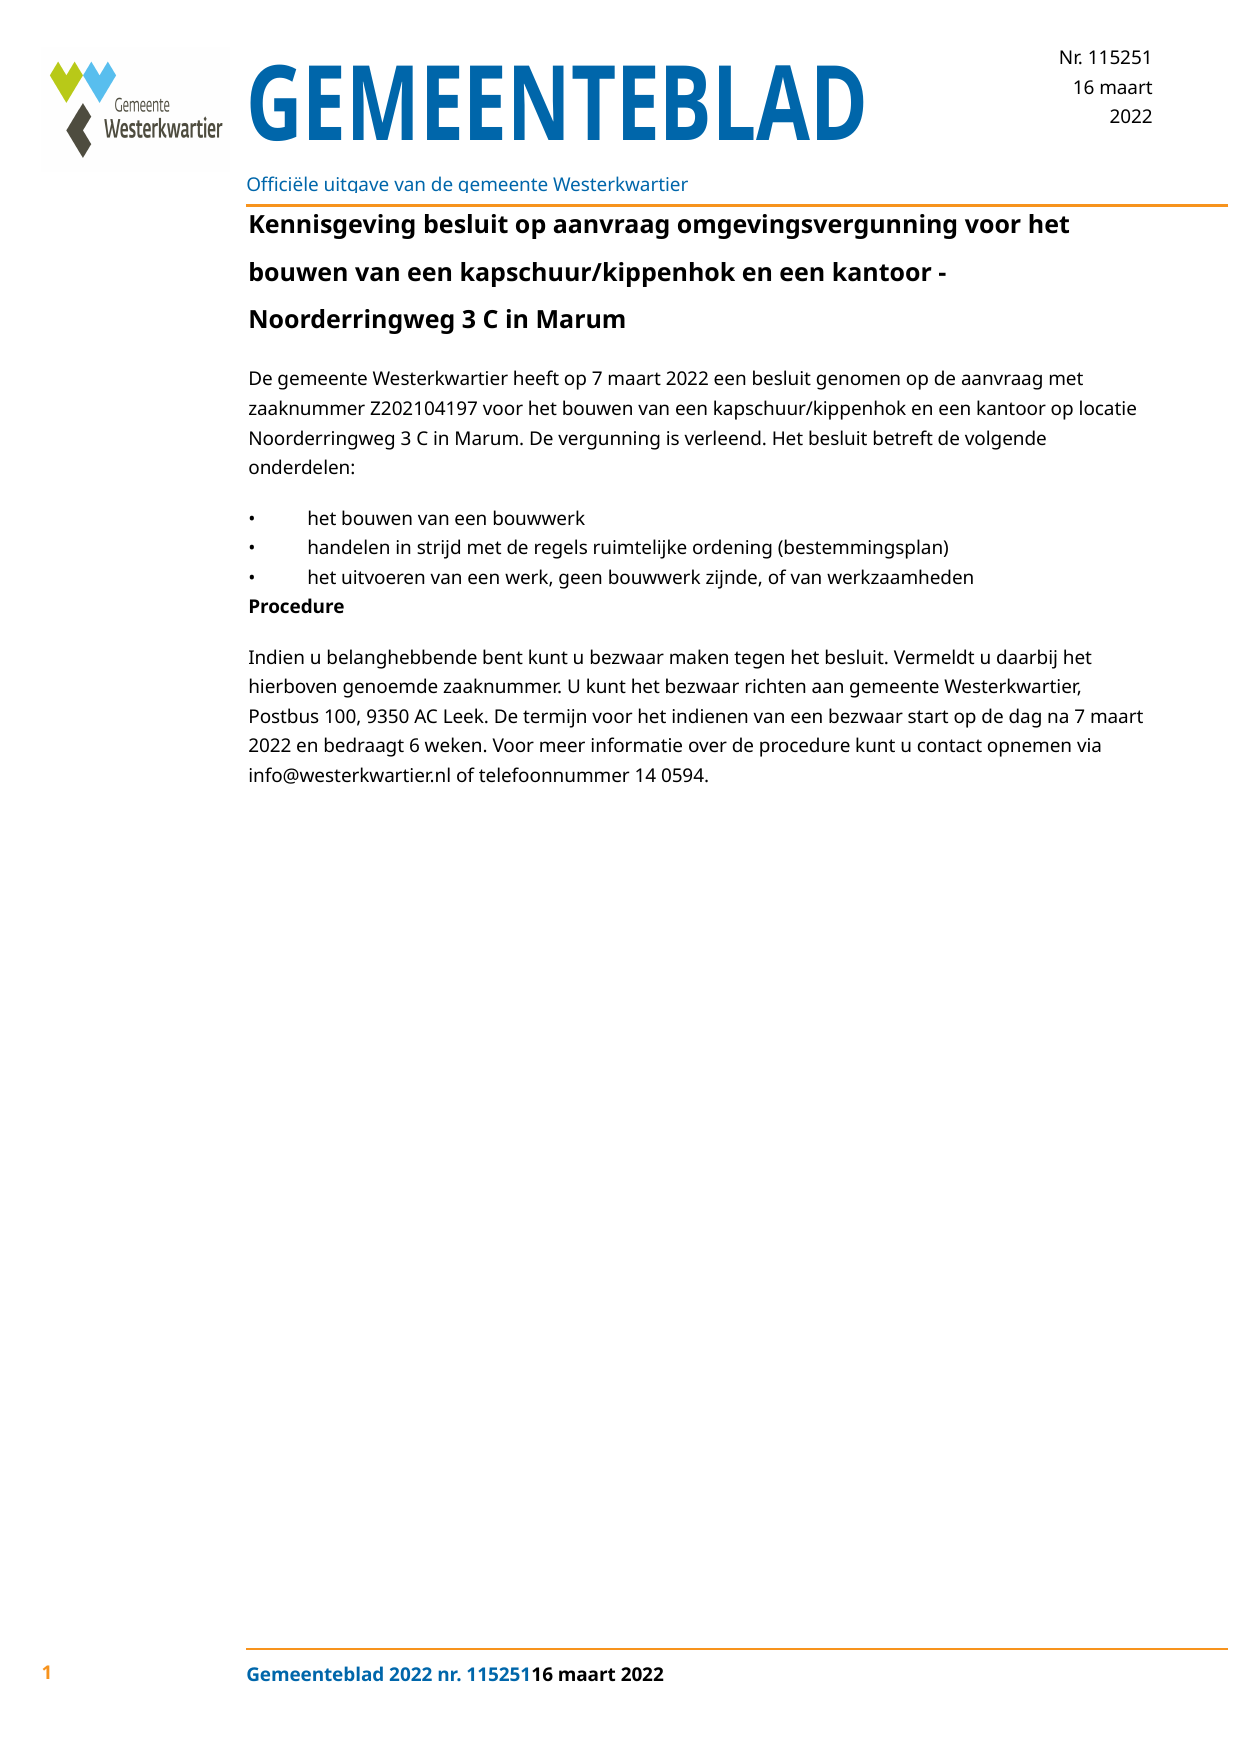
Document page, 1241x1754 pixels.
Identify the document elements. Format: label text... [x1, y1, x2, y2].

list handelen in strijd met de regels ruimtelijke ordening (bestemmingsplan) [248, 534, 1152, 560]
picture [41, 47, 231, 172]
text Kennisgeving besluit op aanvraag omgevingsvergunning voor het bouwen van een kapschuur/kippenhok en een kantoor - Noorderringweg 3 C in Marum [248, 207, 1152, 336]
list het bouwen van een bouwwerk [248, 505, 1152, 530]
list het uitvoeren van een werk, geen bouwwerk zijnde, of van werkzaamheden [248, 564, 1152, 589]
text Procedure [248, 593, 1152, 619]
text De gemeente Westerkwartier heeft op 7 maart 2022 een besluit genomen op de aanvraag met zaaknummer Z202104197 voor het bouwen van een kapschuur/kippenhok en een kantoor op locatie Noorderringweg 3 C in Marum. De vergunning is verleend. Het besluit betreft de volgende onderdelen: [248, 366, 1152, 480]
text Indien u belanghebbende bent kunt u bezwaar maken tegen het besluit. Vermeldt u daarbij het hierboven genoemde zaaknummer. U kunt het bezwaar richten aan gemeente Westerkwartier, Postbus 100, 9350 AC Leek. De termijn voor het indienen van een bezwaar start op de dag na 7 maart 2022 en bedraagt 6 weken. Voor meer informatie over de procedure kunt u contact opnemen via info@westerkwartier.nl of telefoonnummer 14 0594. [248, 644, 1152, 788]
